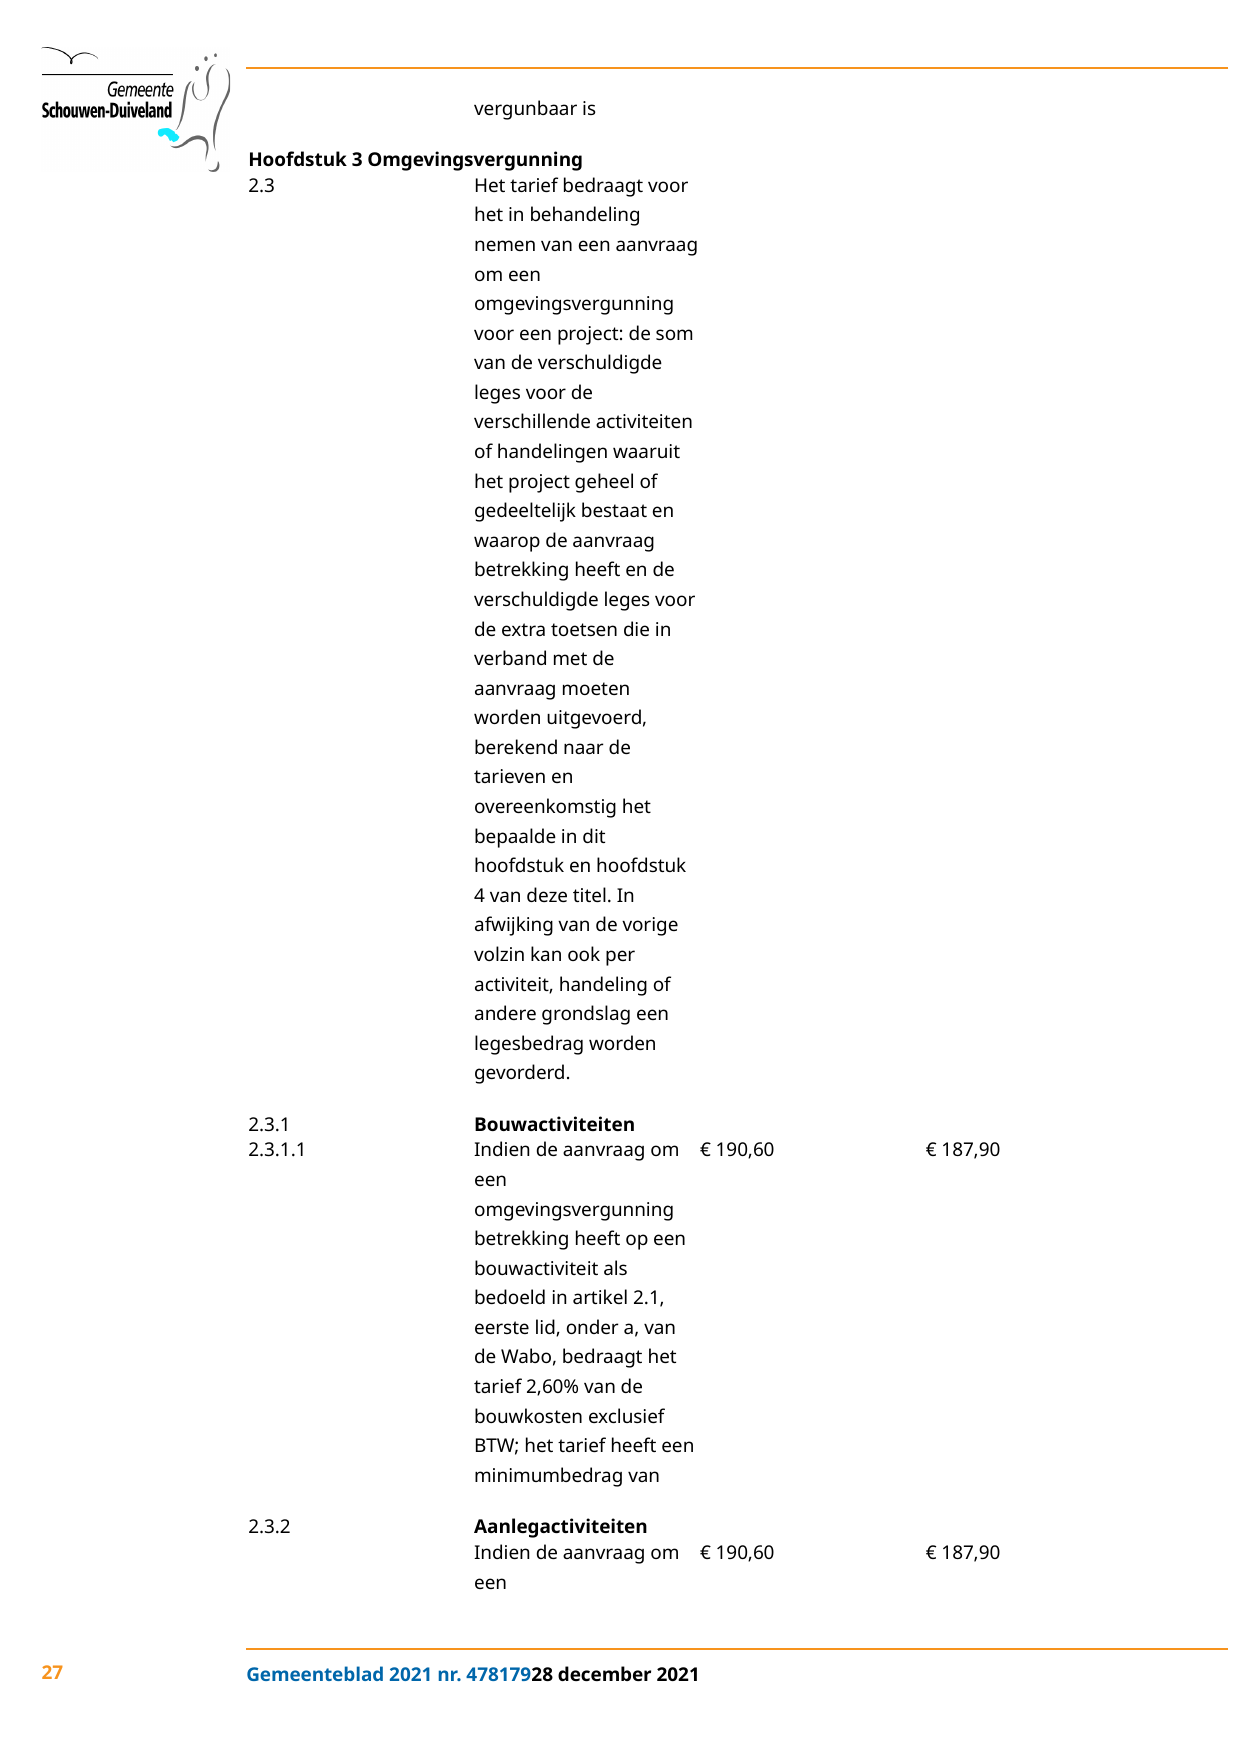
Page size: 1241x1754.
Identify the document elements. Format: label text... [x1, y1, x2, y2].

table_cell [474, 1488, 700, 1513]
table_cell Hoofdstuk 3 Omgevingsvergunning [248, 146, 700, 172]
table_cell € 190,60 [700, 1137, 926, 1488]
table_cell Bouwactiviteiten [474, 1111, 700, 1137]
table_cell [926, 95, 1152, 121]
table_cell [248, 1488, 474, 1513]
table_cell 2.3.2 [248, 1514, 474, 1539]
table_cell [248, 1085, 474, 1111]
table_cell € 190,60 [700, 1539, 926, 1594]
picture [41, 47, 231, 172]
table_cell [700, 1488, 926, 1513]
table_cell vergunbaar is [474, 95, 700, 121]
table_cell [700, 1111, 926, 1137]
table_cell 2.3.1.1 [248, 1137, 474, 1488]
table_cell [474, 121, 700, 146]
table_cell [700, 1514, 926, 1539]
table_cell [248, 95, 474, 121]
table_cell [926, 1111, 1152, 1137]
table_cell [926, 146, 1152, 172]
table_cell [926, 1085, 1152, 1111]
table_cell [926, 121, 1152, 146]
table_cell [474, 1085, 700, 1111]
table_cell [700, 1085, 926, 1111]
table_cell 2.3.1 [248, 1111, 474, 1137]
table_cell Indien de aanvraag om een [474, 1539, 700, 1594]
table_cell € 187,90 [926, 1539, 1152, 1594]
table_cell [700, 121, 926, 146]
table_cell Het tarief bedraagt voor het in behandeling nemen van een aanvraag om een omgevingsvergunning voor een project: de som van de verschuldigde leges voor de verschillende activiteiten of handelingen waaruit het project geheel of gedeeltelijk bestaat en waarop de aanvraag betrekking heeft en de verschuldigde leges voor de extra toetsen die in verband met de aanvraag moeten worden uitgevoerd, berekend naar de tarieven en overeenkomstig het bepaalde in dit hoofdstuk en hoofdstuk 4 van deze titel. In afwijking van de vorige volzin kan ook per activiteit, handeling of andere grondslag een legesbedrag worden gevorderd. [474, 172, 700, 1085]
table_cell [700, 146, 926, 172]
table_cell [248, 121, 474, 146]
table_cell Indien de aanvraag om een omgevingsvergunning betrekking heeft op een bouwactiviteit als bedoeld in artikel 2.1, eerste lid, onder a, van de Wabo, bedraagt het tarief 2,60% van de bouwkosten exclusief BTW; het tarief heeft een minimumbedrag van [474, 1137, 700, 1488]
table_cell [926, 1488, 1152, 1513]
table_cell [248, 1539, 474, 1594]
table_cell Aanlegactiviteiten [474, 1514, 700, 1539]
table_cell € 187,90 [926, 1137, 1152, 1488]
table_cell 2.3 [248, 172, 474, 1085]
table_cell [700, 172, 926, 1085]
table_cell [700, 95, 926, 121]
table_cell [926, 1514, 1152, 1539]
table_cell [926, 172, 1152, 1085]
